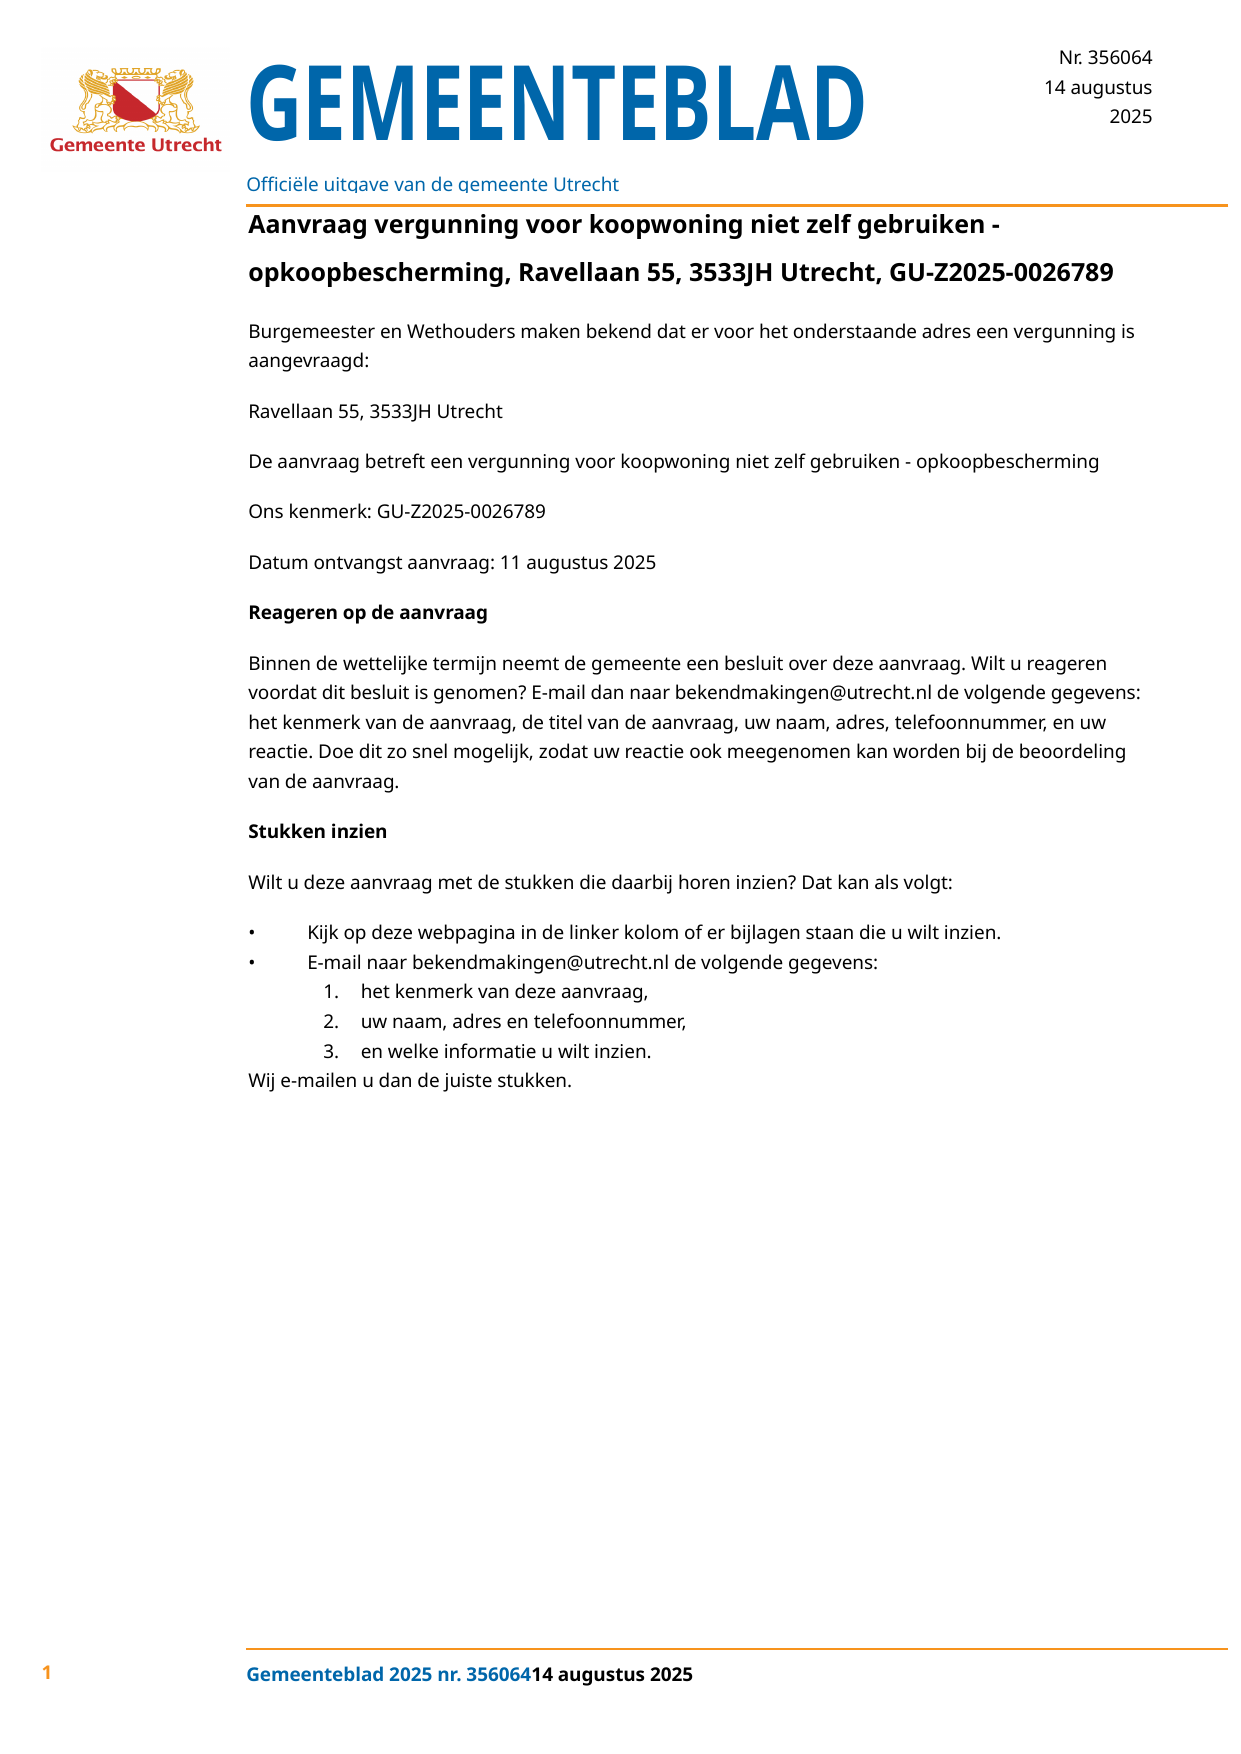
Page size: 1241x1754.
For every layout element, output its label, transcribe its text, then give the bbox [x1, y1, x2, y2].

list E-mail naar bekendmakingen@utrecht.nl de volgende gegevens: [248, 949, 1152, 975]
text Stukken inzien [248, 819, 1152, 844]
text Ons kenmerk: GU-Z2025-0026789 [248, 499, 1152, 524]
text Datum ontvangst aanvraag: 11 augustus 2025 [248, 549, 1152, 575]
text Reageren op de aanvraag [248, 599, 1152, 625]
text Aanvraag vergunning voor koopwoning niet zelf gebruiken - opkoopbescherming, Ravellaan 55, 3533JH Utrecht, GU-Z2025-0026789 [248, 207, 1152, 288]
list en welke informatie u wilt inzien. [323, 1038, 1152, 1064]
list uw naam, adres en telefoonnummer, [323, 1008, 1152, 1034]
text Wilt u deze aanvraag met de stukken die daarbij horen inzien? Dat kan als volgt: [248, 869, 1152, 895]
text Burgemeester en Wethouders maken bekend dat er voor het onderstaande adres een vergunning is aangevraagd: [248, 318, 1152, 373]
text Wij e-mailen u dan de juiste stukken. [248, 1067, 1152, 1093]
list het kenmerk van deze aanvraag, [323, 979, 1152, 1004]
text Binnen de wettelijke termijn neemt de gemeente een besluit over deze aanvraag. Wilt u reageren voordat dit besluit is genomen? E-mail dan naar bekendmakingen@utrecht.nl de volgende gegevens: het kenmerk van de aanvraag, de titel van de aanvraag, uw naam, adres, telefoonnummer, en uw reactie. Doe dit zo snel mogelijk, zodat uw reactie ook meegenomen kan worden bij de beoordeling van de aanvraag. [248, 650, 1152, 794]
text Ravellaan 55, 3533JH Utrecht [248, 398, 1152, 424]
text De aanvraag betreft een vergunning voor koopwoning niet zelf gebruiken - opkoopbescherming [248, 448, 1152, 474]
list Kijk op deze webpagina in de linker kolom of er bijlagen staan die u wilt inzien. [248, 919, 1152, 945]
picture [41, 47, 231, 172]
